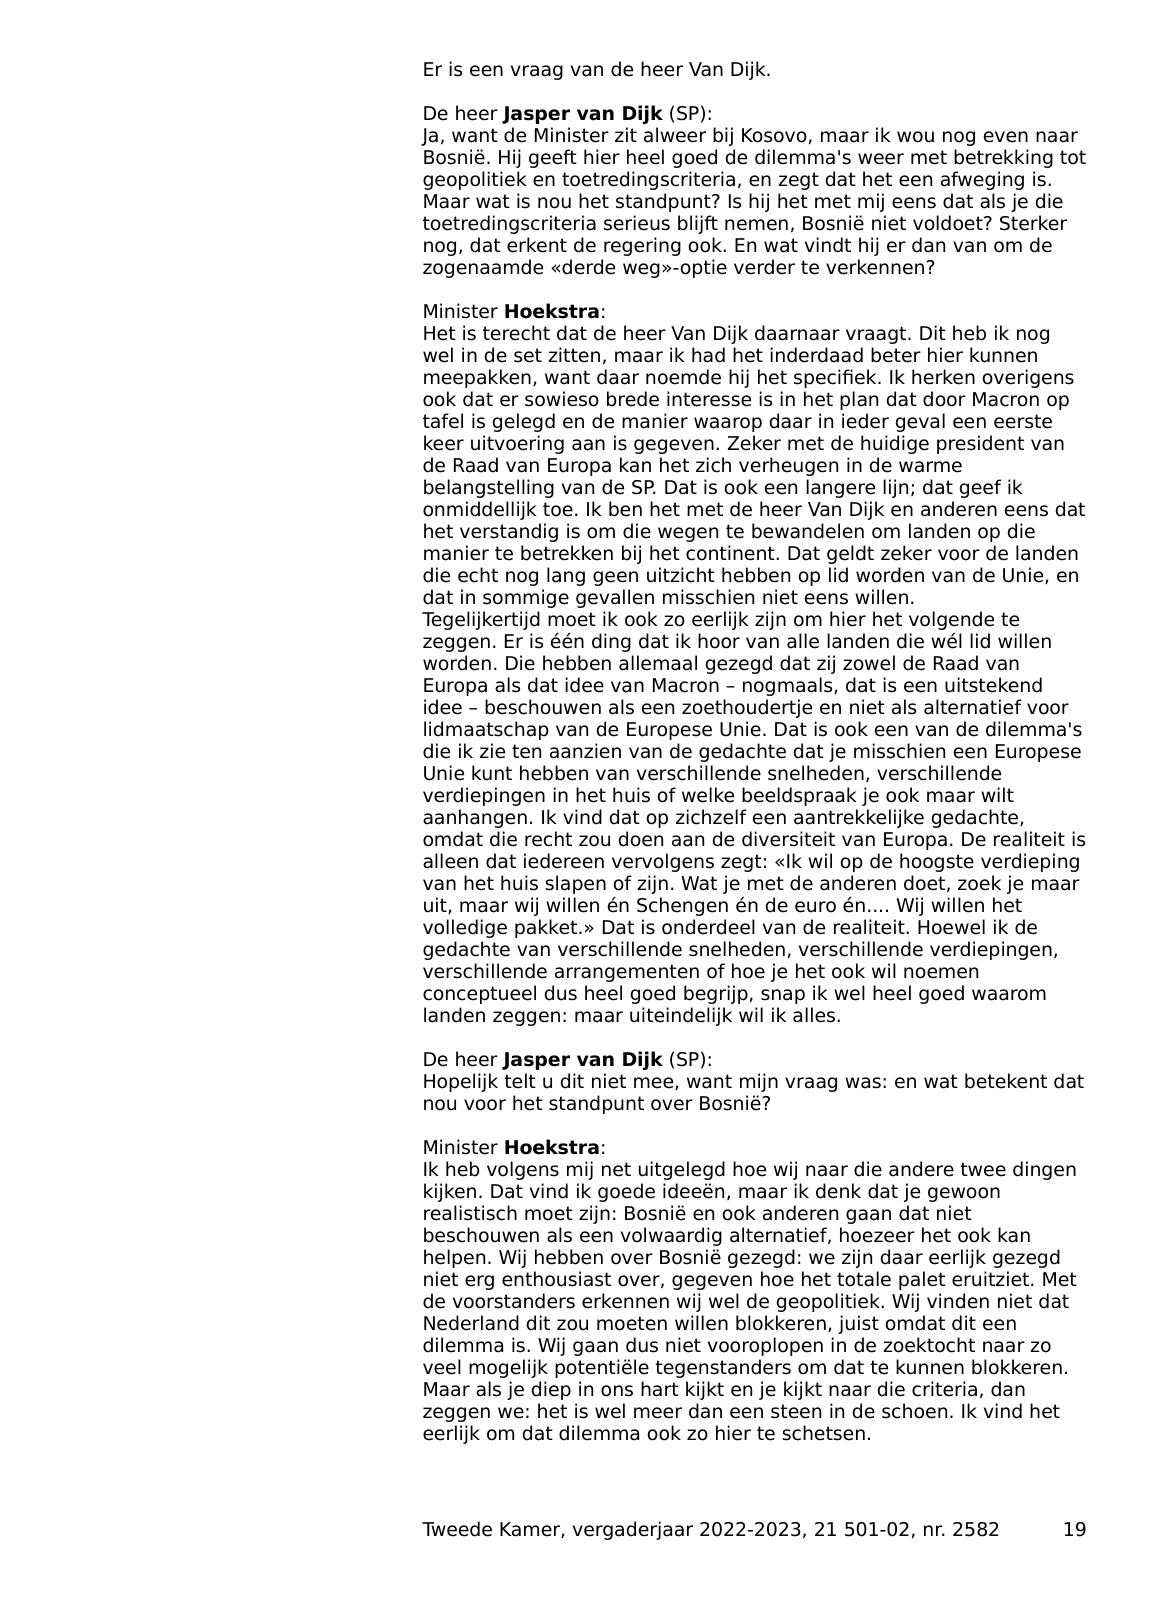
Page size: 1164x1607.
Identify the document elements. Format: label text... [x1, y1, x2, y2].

text De heer Jasper van Dijk (SP): [422, 103, 1087, 125]
text Ik heb volgens mij net uitgelegd hoe wij naar die andere twee dingen kijken. Dat vind ik goede ideeën, maar ik denk dat je gewoon realistisch moet zijn: Bosnië en ook anderen gaan dat niet beschouwen als een volwaardig alternatief, hoezeer het ook kan helpen. Wij hebben over Bosnië gezegd: we zijn daar eerlijk gezegd niet erg enthousiast over, gegeven hoe het totale palet eruitziet. Met de voorstanders erkennen wij wel de geopolitiek. Wij vinden niet dat Nederland dit zou moeten willen blokkeren, juist omdat dit een dilemma is. Wij gaan dus niet vooroplopen in de zoektocht naar zo veel mogelijk potentiële tegenstanders om dat te kunnen blokkeren. Maar als je diep in ons hart kijkt en je kijkt naar die criteria, dan zeggen we: het is wel meer dan een steen in de schoen. Ik vind het eerlijk om dat dilemma ook zo hier te schetsen. [422, 1159, 1087, 1444]
text Het is terecht dat de heer Van Dijk daarnaar vraagt. Dit heb ik nog wel in de set zitten, maar ik had het inderdaad beter hier kunnen meepakken, want daar noemde hij het specifiek. Ik herken overigens ook dat er sowieso brede interesse is in het plan dat door Macron op tafel is gelegd en de manier waarop daar in ieder geval een eerste keer uitvoering aan is gegeven. Zeker met de huidige president van de Raad van Europa kan het zich verheugen in de warme belangstelling van de SP. Dat is ook een langere lijn; dat geef ik onmiddellijk toe. Ik ben het met de heer Van Dijk en anderen eens dat het verstandig is om die wegen te bewandelen om landen op die manier te betrekken bij het continent. Dat geldt zeker voor de landen die echt nog lang geen uitzicht hebben op lid worden van de Unie, en dat in sommige gevallen misschien niet eens willen. [422, 323, 1087, 609]
text De heer Jasper van Dijk (SP): [422, 1049, 1087, 1071]
text Minister Hoekstra: [422, 301, 1087, 323]
text Hopelijk telt u dit niet mee, want mijn vraag was: en wat betekent dat nou voor het standpunt over Bosnië? [422, 1071, 1087, 1115]
text Er is een vraag van de heer Van Dijk. [422, 59, 1087, 81]
text Ja, want de Minister zit alweer bij Kosovo, maar ik wou nog even naar Bosnië. Hij geeft hier heel goed de dilemma's weer met betrekking tot geopolitiek en toetredingscriteria, en zegt dat het een afweging is. Maar wat is nou het standpunt? Is hij het met mij eens dat als je die toetredingscriteria serieus blijft nemen, Bosnië niet voldoet? Sterker nog, dat erkent de regering ook. En wat vindt hij er dan van om de zogenaamde «derde weg»-optie verder te verkennen? [422, 125, 1087, 279]
text Minister Hoekstra: [422, 1137, 1087, 1159]
text Tegelijkertijd moet ik ook zo eerlijk zijn om hier het volgende te zeggen. Er is één ding dat ik hoor van alle landen die wél lid willen worden. Die hebben allemaal gezegd dat zij zowel de Raad van Europa als dat idee van Macron – nogmaals, dat is een uitstekend idee – beschouwen als een zoethoudertje en niet als alternatief voor lidmaatschap van de Europese Unie. Dat is ook een van de dilemma's die ik zie ten aanzien van de gedachte dat je misschien een Europese Unie kunt hebben van verschillende snelheden, verschillende verdiepingen in het huis of welke beeldspraak je ook maar wilt aanhangen. Ik vind dat op zichzelf een aantrekkelijke gedachte, omdat die recht zou doen aan de diversiteit van Europa. De realiteit is alleen dat iedereen vervolgens zegt: «Ik wil op de hoogste verdieping van het huis slapen of zijn. Wat je met de anderen doet, zoek je maar uit, maar wij willen én Schengen én de euro én.... Wij willen het volledige pakket.» Dat is onderdeel van de realiteit. Hoewel ik de gedachte van verschillende snelheden, verschillende verdiepingen, verschillende arrangementen of hoe je het ook wil noemen conceptueel dus heel goed begrijp, snap ik wel heel goed waarom landen zeggen: maar uiteindelijk wil ik alles. [422, 609, 1087, 1027]
